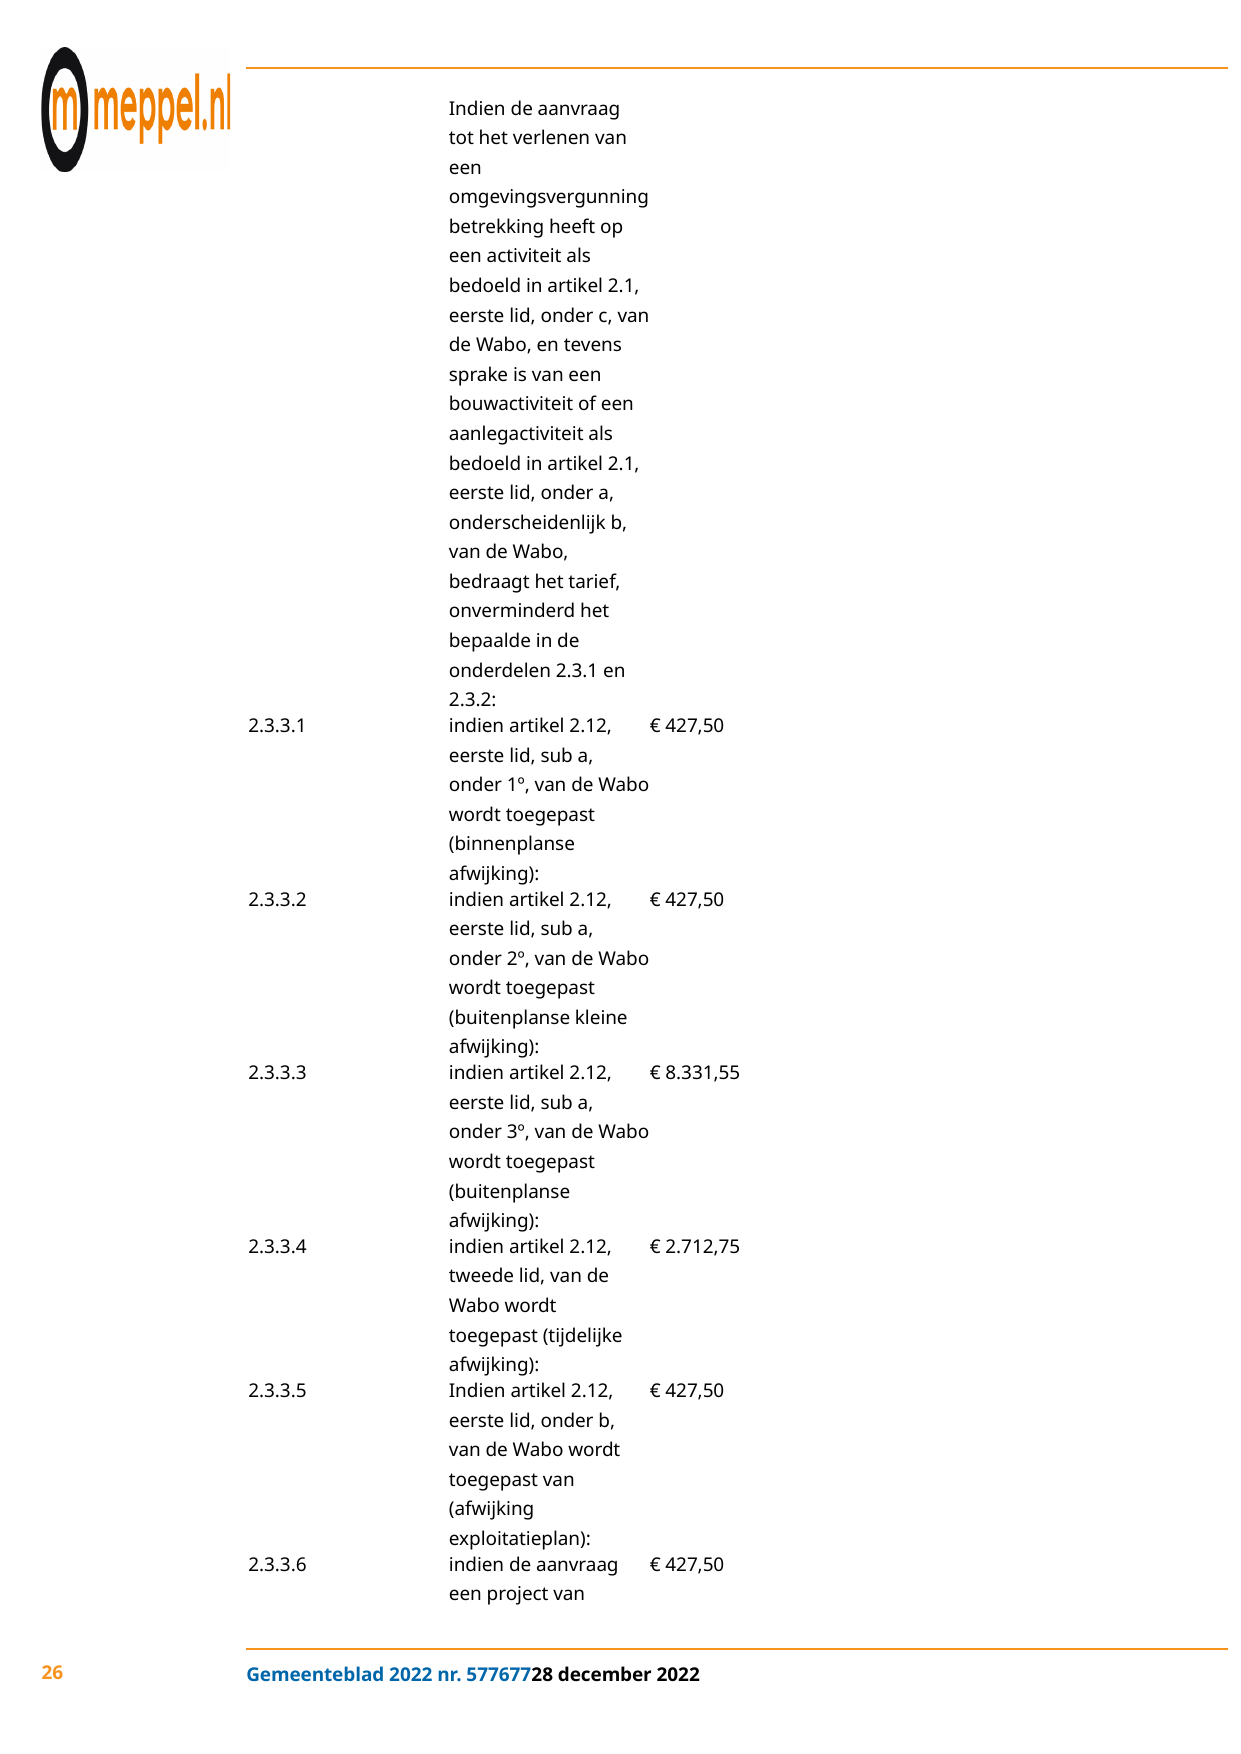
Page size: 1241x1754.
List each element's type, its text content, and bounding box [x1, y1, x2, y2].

table_cell [951, 1060, 1152, 1233]
picture [41, 47, 231, 172]
table_cell indien artikel 2.12, eerste lid, sub a, onder 2º, van de Wabo wordt toegepast (buitenplanse kleine afwijking): [449, 886, 649, 1059]
table_cell [951, 95, 1152, 712]
table_cell indien artikel 2.12, tweede lid, van de Wabo wordt toegepast (tijdelijke afwijking): [449, 1233, 649, 1377]
table_cell 2.3.3.5 [248, 1377, 449, 1551]
table_cell € 427,50 [650, 886, 951, 1059]
table_cell Indien de aanvraag tot het verlenen van een omgevingsvergunning betrekking heeft op een activiteit als bedoeld in artikel 2.1, eerste lid, onder c, van de Wabo, en tevens sprake is van een bouwactiviteit of een aanlegactiviteit als bedoeld in artikel 2.1, eerste lid, onder a, onderscheidenlijk b, van de Wabo, bedraagt het tarief, onverminderd het bepaalde in de onderdelen 2.3.1 en 2.3.2: [449, 95, 649, 712]
table_cell Indien artikel 2.12, eerste lid, onder b, van de Wabo wordt toegepast van (afwijking exploitatieplan): [449, 1377, 649, 1551]
table_cell [951, 712, 1152, 886]
table_cell [951, 1551, 1152, 1606]
table_cell 2.3.3.6 [248, 1551, 449, 1606]
table_cell € 427,50 [650, 1551, 951, 1606]
table_cell € 427,50 [650, 712, 951, 886]
table_cell [951, 1377, 1152, 1551]
table_cell [951, 1233, 1152, 1377]
table_cell [650, 95, 951, 712]
table_cell 2.3.3.3 [248, 1060, 449, 1233]
table_cell [951, 886, 1152, 1059]
table_cell 2.3.3.4 [248, 1233, 449, 1377]
table_cell € 2.712,75 [650, 1233, 951, 1377]
table_cell 2.3.3.2 [248, 886, 449, 1059]
table_cell indien artikel 2.12, eerste lid, sub a, onder 1º, van de Wabo wordt toegepast (binnenplanse afwijking): [449, 712, 649, 886]
table_cell € 427,50 [650, 1377, 951, 1551]
table_cell indien de aanvraag een project van [449, 1551, 649, 1606]
table_cell indien artikel 2.12, eerste lid, sub a, onder 3º, van de Wabo wordt toegepast (buitenplanse afwijking): [449, 1060, 649, 1233]
table_cell 2.3.3.1 [248, 712, 449, 886]
table_cell [248, 95, 449, 712]
table_cell € 8.331,55 [650, 1060, 951, 1233]
